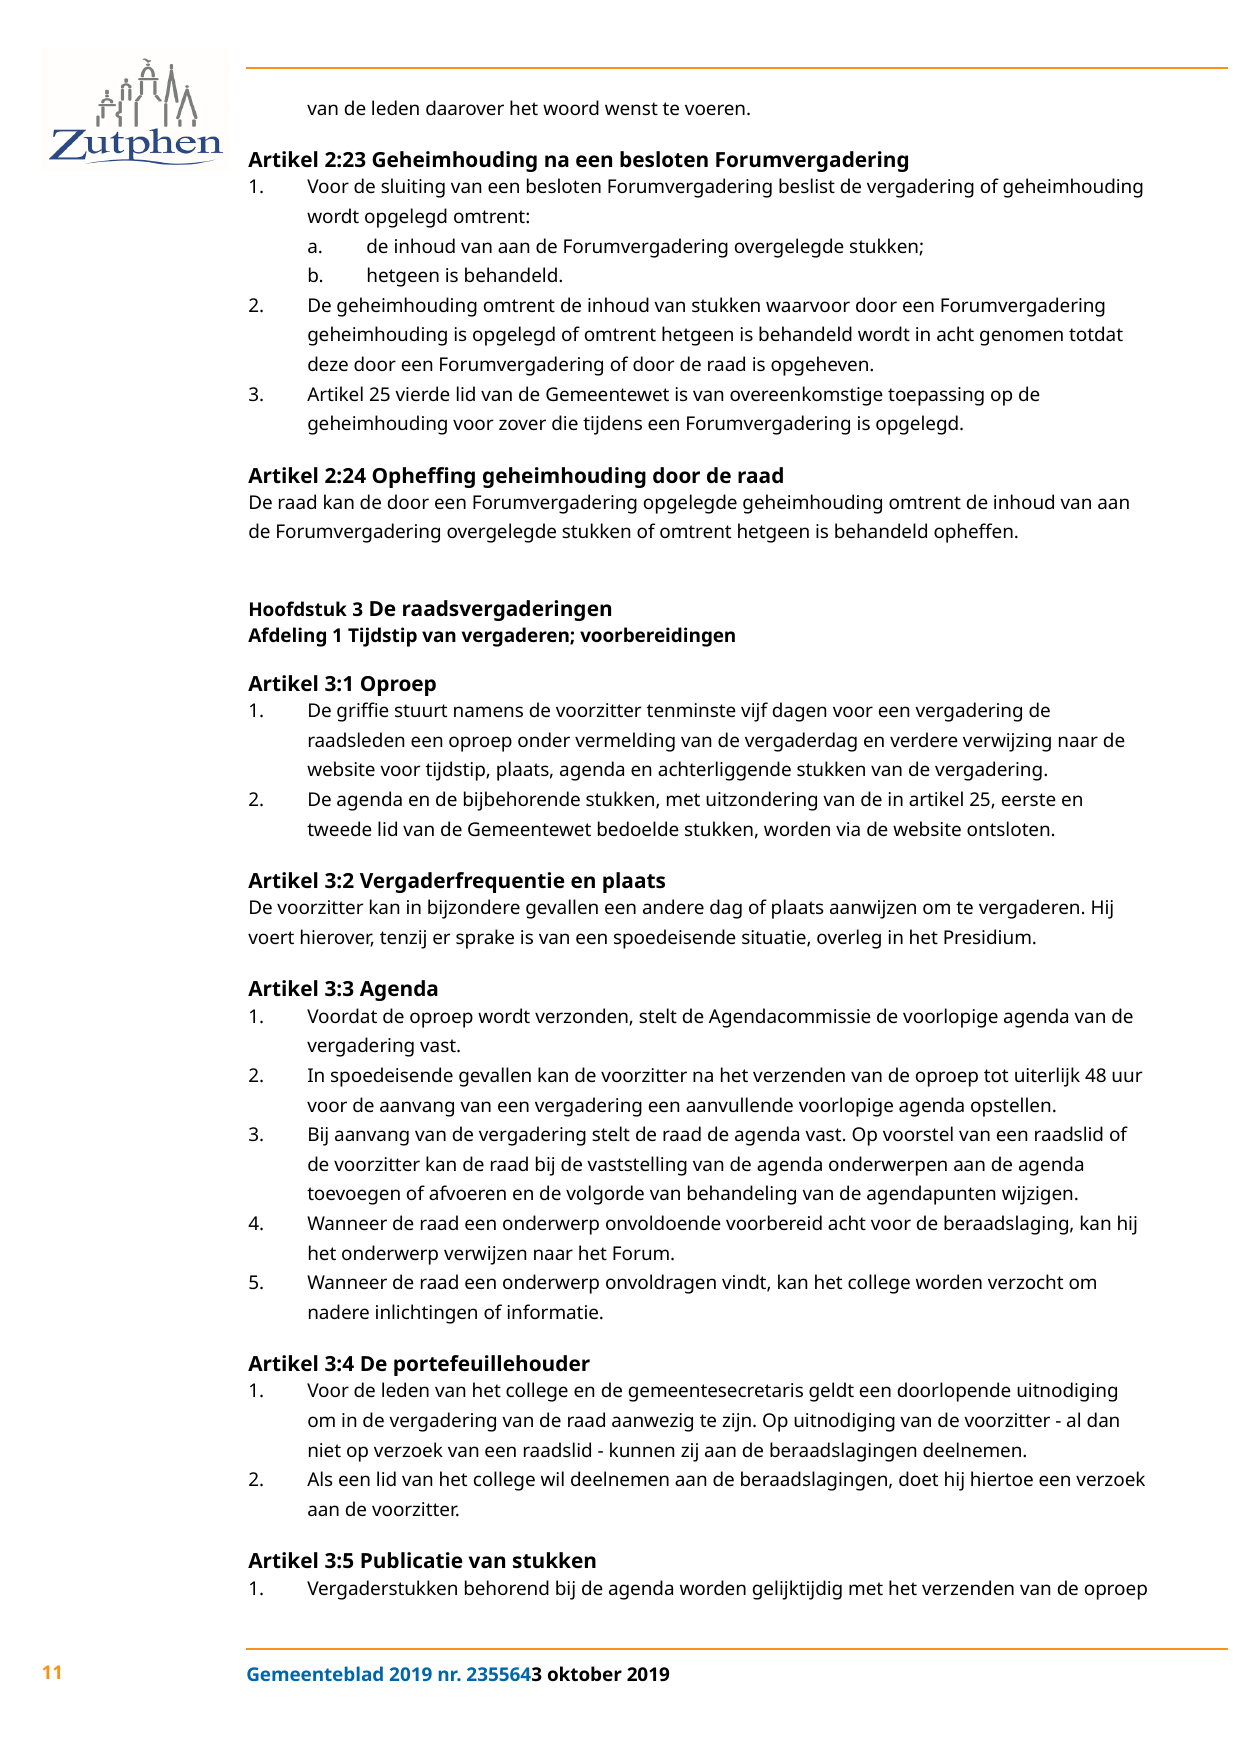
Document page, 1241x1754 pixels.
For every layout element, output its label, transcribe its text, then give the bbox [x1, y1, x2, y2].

list Wanneer de raad een onderwerp onvoldoende voorbereid acht voor de beraadslaging, kan hij het onderwerp verwijzen naar het Forum. [248, 1210, 1152, 1265]
list Vergaderstukken behorend bij de agenda worden gelijktijdig met het verzenden van de oproep [248, 1575, 1152, 1601]
list De geheimhouding omtrent de inhoud van stukken waarvoor door een Forumvergadering geheimhouding is opgelegd of omtrent hetgeen is behandeld wordt in acht genomen totdat deze door een Forumvergadering of door de raad is opgeheven. [248, 292, 1152, 377]
text Artikel 2:23 Geheimhouding na een besloten Forumvergadering [248, 145, 1152, 174]
list Voor de leden van het college en de gemeentesecretaris geldt een doorlopende uitnodiging om in de vergadering van de raad aanwezig te zijn. Op uitnodiging van de voorzitter - al dan niet op verzoek van een raadslid - kunnen zij aan de beraadslagingen deelnemen. [248, 1378, 1152, 1463]
text Artikel 2:24 Opheffing geheimhouding door de raad [248, 461, 1152, 489]
list Artikel 25 vierde lid van de Gemeentewet is van overeenkomstige toepassing op de geheimhouding voor zover die tijdens een Forumvergadering is opgelegd. [248, 381, 1152, 436]
list De agenda en de bijbehorende stukken, met uitzondering van de in artikel 25, eerste en tweede lid van de Gemeentewet bedoelde stukken, worden via de website ontsloten. [248, 786, 1152, 841]
picture [41, 47, 231, 172]
list Wanneer de raad een onderwerp onvoldragen vindt, kan het college worden verzocht om nadere inlichtingen of informatie. [248, 1269, 1152, 1324]
list In spoedeisende gevallen kan de voorzitter na het verzenden van de oproep tot uiterlijk 48 uur voor de aanvang van een vergadering een aanvullende voorlopige agenda opstellen. [248, 1062, 1152, 1117]
list De griffie stuurt namens de voorzitter tenminste vijf dagen voor een vergadering de raadsleden een oproep onder vermelding van de vergaderdag en verdere verwijzing naar de website voor tijdstip, plaats, agenda en achterliggende stukken van de vergadering. [248, 697, 1152, 782]
text Afdeling 1 Tijdstip van vergaderen; voorbereidingen [248, 622, 1152, 648]
text De voorzitter kan in bijzondere gevallen een andere dag of plaats aanwijzen om te vergaderen. Hij voert hierover, tenzij er sprake is van een spoedeisende situatie, overleg in het Presidium. [248, 894, 1152, 950]
list de inhoud van aan de Forumvergadering overgelegde stukken; [307, 233, 1152, 258]
list Als een lid van het college wil deelnemen aan de beraadslagingen, doet hij hiertoe een verzoek aan de voorzitter. [248, 1466, 1152, 1522]
list Voor de sluiting van een besloten Forumvergadering beslist de vergadering of geheimhouding wordt opgelegd omtrent: [248, 174, 1152, 229]
list van de leden daarover het woord wenst te voeren. [248, 95, 1152, 121]
text Artikel 3:4 De portefeuillehouder [248, 1349, 1152, 1378]
list Voordat de oproep wordt verzonden, stelt de Agendacommissie de voorlopige agenda van de vergadering vast. [248, 1003, 1152, 1058]
text Hoofdstuk 3 De raadsvergaderingen [248, 594, 1152, 622]
text Artikel 3:5 Publicatie van stukken [248, 1546, 1152, 1575]
list hetgeen is behandeld. [307, 262, 1152, 288]
text Artikel 3:1 Oproep [248, 669, 1152, 697]
text Artikel 3:2 Vergaderfrequentie en plaats [248, 866, 1152, 894]
list Bij aanvang van de vergadering stelt de raad de agenda vast. Op voorstel van een raadslid of de voorzitter kan de raad bij de vaststelling van de agenda onderwerpen aan de agenda toevoegen of afvoeren en de volgorde van behandeling van de agendapunten wijzigen. [248, 1121, 1152, 1206]
text De raad kan de door een Forumvergadering opgelegde geheimhouding omtrent de inhoud van aan de Forumvergadering overgelegde stukken of omtrent hetgeen is behandeld opheffen. [248, 489, 1152, 544]
text Artikel 3:3 Agenda [248, 974, 1152, 1003]
